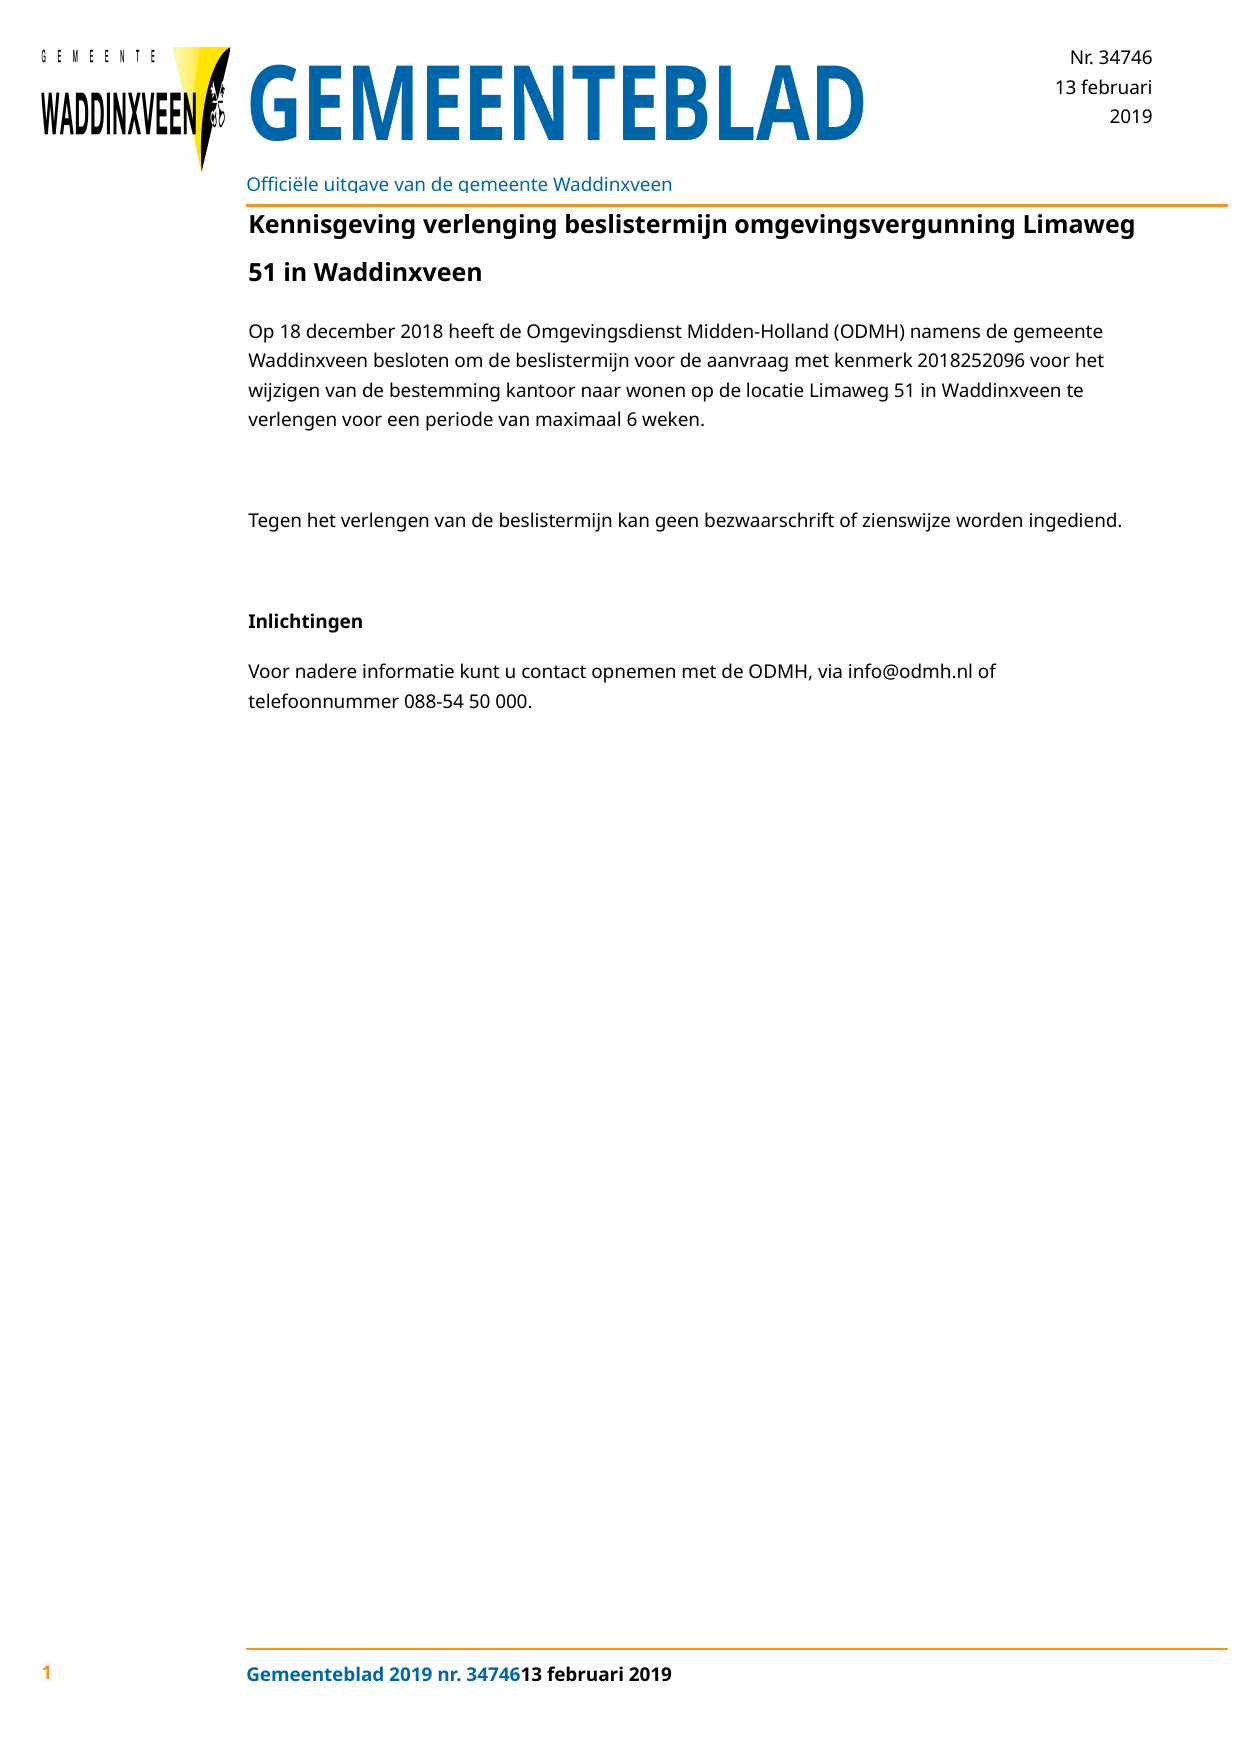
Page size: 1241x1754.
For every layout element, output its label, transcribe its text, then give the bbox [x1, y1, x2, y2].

picture [41, 47, 231, 172]
text Tegen het verlengen van de beslistermijn kan geen bezwaarschrift of zienswijze worden ingediend. [248, 507, 1152, 533]
text Voor nadere informatie kunt u contact opnemen met de ODMH, via info@odmh.nl of telefoonnummer 088-54 50 000. [248, 659, 1152, 714]
text Kennisgeving verlenging beslistermijn omgevingsvergunning Limaweg 51 in Waddinxveen [248, 207, 1152, 288]
text Op 18 december 2018 heeft de Omgevingsdienst Midden-Holland (ODMH) namens de gemeente Waddinxveen besloten om de beslistermijn voor de aanvraag met kenmerk 2018252096 voor het wijzigen van de bestemming kantoor naar wonen op de locatie Limaweg 51 in Waddinxveen te verlengen voor een periode van maximaal 6 weken. [248, 318, 1152, 432]
text Inlichtingen [248, 608, 1152, 634]
